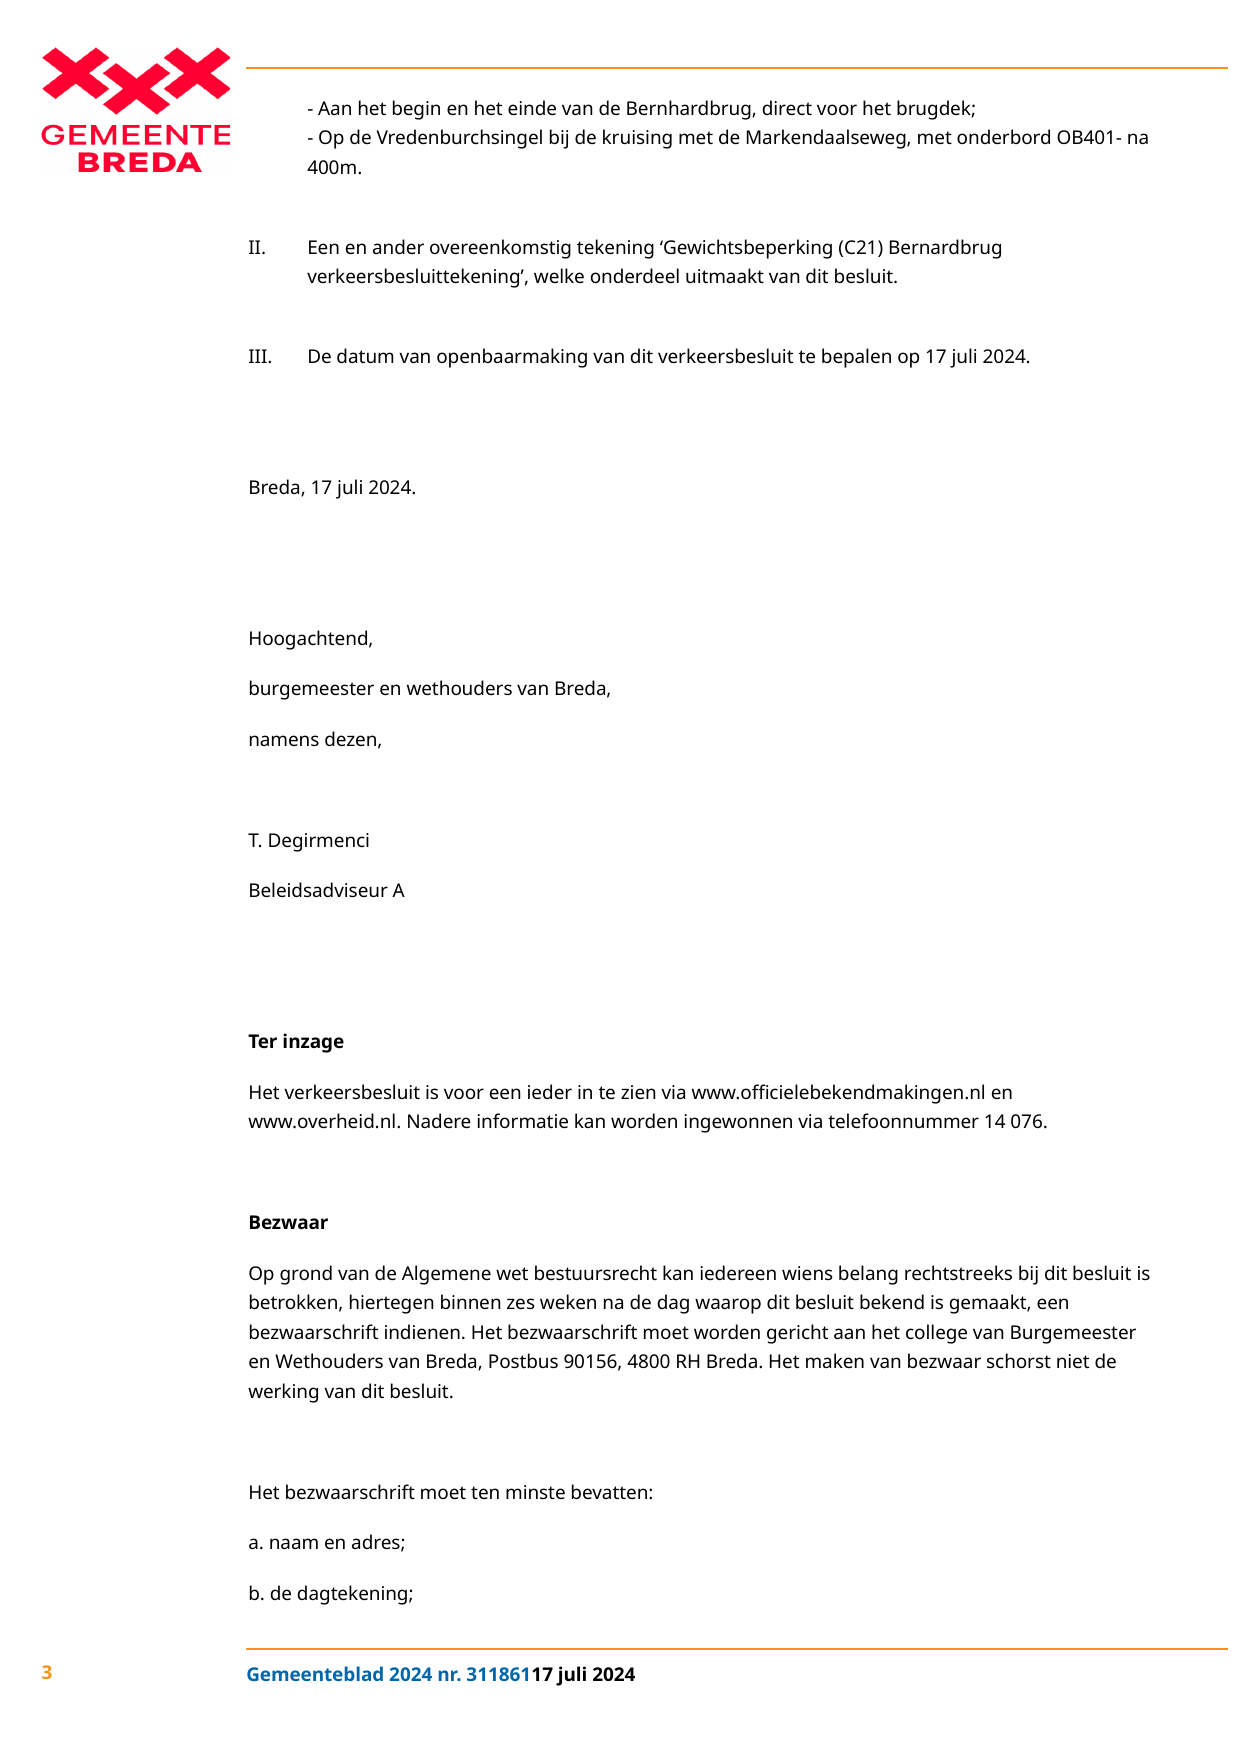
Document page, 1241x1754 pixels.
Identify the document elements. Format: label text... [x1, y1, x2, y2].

list Een en ander overeenkomstig tekening ‘Gewichtsbeperking (C21) Bernardbrug verkeersbesluittekening’, welke onderdeel uitmaakt van dit besluit. [248, 234, 1152, 289]
text T. Degirmenci [248, 827, 1152, 853]
text Op grond van de Algemene wet bestuursrecht kan iedereen wiens belang rechtstreeks bij dit besluit is betrokken, hiertegen binnen zes weken na de dag waarop dit besluit bekend is gemaakt, een bezwaarschrift indienen. Het bezwaarschrift moet worden gericht aan het college van Burgemeester en Wethouders van Breda, Postbus 90156, 4800 RH Breda. Het maken van bezwaar schorst niet de werking van dit besluit. [248, 1260, 1152, 1404]
list - Aan het begin en het einde van de Bernhardbrug, direct voor het brugdek; [248, 95, 1152, 121]
picture [41, 47, 231, 172]
text Het verkeersbesluit is voor een ieder in te zien via www.officielebekendmakingen.nl en www.overheid.nl. Nadere informatie kan worden ingewonnen via telefoonnummer 14 076. [248, 1079, 1152, 1134]
text Bezwaar [248, 1209, 1152, 1235]
text Breda, 17 juli 2024. [248, 474, 1152, 500]
text Beleidsadviseur A [248, 877, 1152, 903]
text Ter inzage [248, 1028, 1152, 1054]
text namens dezen, [248, 726, 1152, 752]
text Het bezwaarschrift moet ten minste bevatten: [248, 1479, 1152, 1505]
list De datum van openbaarmaking van dit verkeersbesluit te bepalen op 17 juli 2024. [248, 343, 1152, 369]
text b. de dagtekening; [248, 1580, 1152, 1606]
text a. naam en adres; [248, 1529, 1152, 1555]
text burgemeester en wethouders van Breda, [248, 676, 1152, 701]
text Hoogachtend, [248, 625, 1152, 651]
list - Op de Vredenburchsingel bij de kruising met de Markendaalseweg, met onderbord OB401- na 400m. [248, 124, 1152, 180]
